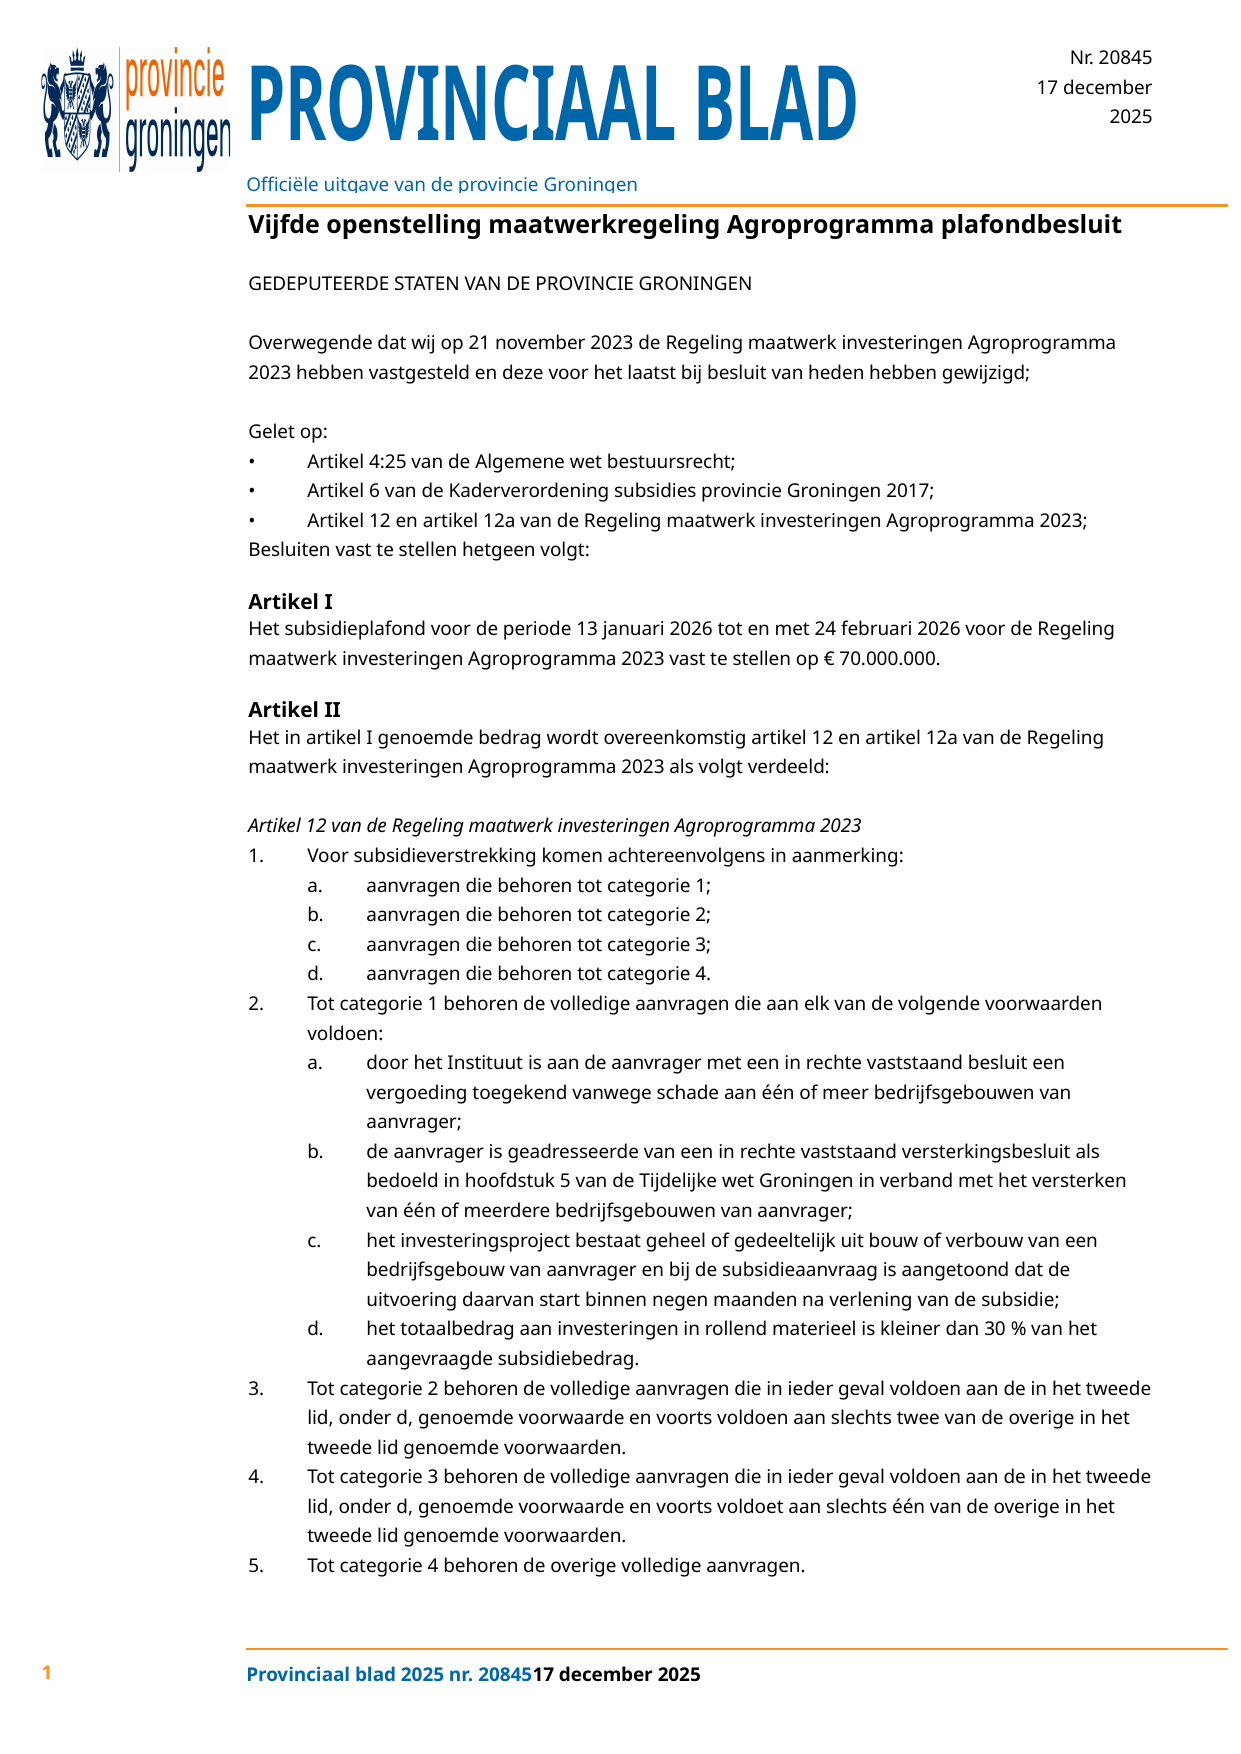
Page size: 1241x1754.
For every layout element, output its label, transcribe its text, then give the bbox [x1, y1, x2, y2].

text Besluiten vast te stellen hetgeen volgt: [248, 537, 1152, 562]
list Artikel 4:25 van de Algemene wet bestuursrecht; [248, 448, 1152, 473]
text Artikel I [248, 587, 1152, 615]
list Tot categorie 2 behoren de volledige aanvragen die in ieder geval voldoen aan de in het tweede lid, onder d, genoemde voorwaarde en voorts voldoen aan slechts twee van de overige in het tweede lid genoemde voorwaarden. [248, 1375, 1152, 1459]
text GEDEPUTEERDE STATEN VAN DE PROVINCIE GRONINGEN [248, 270, 1152, 296]
list het totaalbedrag aan investeringen in rollend materieel is kleiner dan 30 % van het aangevraagde subsidiebedrag. [307, 1316, 1152, 1371]
text Het subsidieplafond voor de periode 13 januari 2026 tot en met 24 februari 2026 voor de Regeling maatwerk investeringen Agroprogramma 2023 vast te stellen op € 70.000.000. [248, 615, 1152, 671]
text Gelet op: [248, 418, 1152, 444]
picture [41, 47, 231, 172]
list Artikel 12 en artikel 12a van de Regeling maatwerk investeringen Agroprogramma 2023; [248, 507, 1152, 533]
list aanvragen die behoren tot categorie 3; [307, 931, 1152, 957]
list aanvragen die behoren tot categorie 2; [307, 901, 1152, 927]
text Artikel II [248, 695, 1152, 724]
list het investeringsproject bestaat geheel of gedeeltelijk uit bouw of verbouw van een bedrijfsgebouw van aanvrager en bij de subsidieaanvraag is aangetoond dat de uitvoering daarvan start binnen negen maanden na verlening van de subsidie; [307, 1227, 1152, 1312]
list Artikel 6 van de Kaderverordening subsidies provincie Groningen 2017; [248, 477, 1152, 503]
list door het Instituut is aan de aanvrager met een in rechte vaststaand besluit een vergoeding toegekend vanwege schade aan één of meer bedrijfsgebouwen van aanvrager; [307, 1049, 1152, 1134]
text Artikel 12 van de Regeling maatwerk investeringen Agroprogramma 2023 [248, 813, 1152, 838]
text Vijfde openstelling maatwerkregeling Agroprogramma plafondbesluit [248, 207, 1152, 241]
list aanvragen die behoren tot categorie 4. [307, 961, 1152, 986]
list Tot categorie 3 behoren de volledige aanvragen die in ieder geval voldoen aan de in het tweede lid, onder d, genoemde voorwaarde en voorts voldoet aan slechts één van de overige in het tweede lid genoemde voorwaarden. [248, 1463, 1152, 1548]
list Tot categorie 4 behoren de overige volledige aanvragen. [248, 1552, 1152, 1578]
text Het in artikel I genoemde bedrag wordt overeenkomstig artikel 12 en artikel 12a van de Regeling maatwerk investeringen Agroprogramma 2023 als volgt verdeeld: [248, 724, 1152, 779]
list Tot categorie 1 behoren de volledige aanvragen die aan elk van de volgende voorwaarden voldoen: [248, 990, 1152, 1045]
list aanvragen die behoren tot categorie 1; [307, 872, 1152, 897]
text Overwegende dat wij op 21 november 2023 de Regeling maatwerk investeringen Agroprogramma 2023 hebben vastgesteld en deze voor het laatst bij besluit van heden hebben gewijzigd; [248, 329, 1152, 385]
list Voor subsidieverstrekking komen achtereenvolgens in aanmerking: [248, 842, 1152, 868]
list de aanvrager is geadresseerde van een in rechte vaststaand versterkingsbesluit als bedoeld in hoofdstuk 5 van de Tijdelijke wet Groningen in verband met het versterken van één of meerdere bedrijfsgebouwen van aanvrager; [307, 1138, 1152, 1223]
